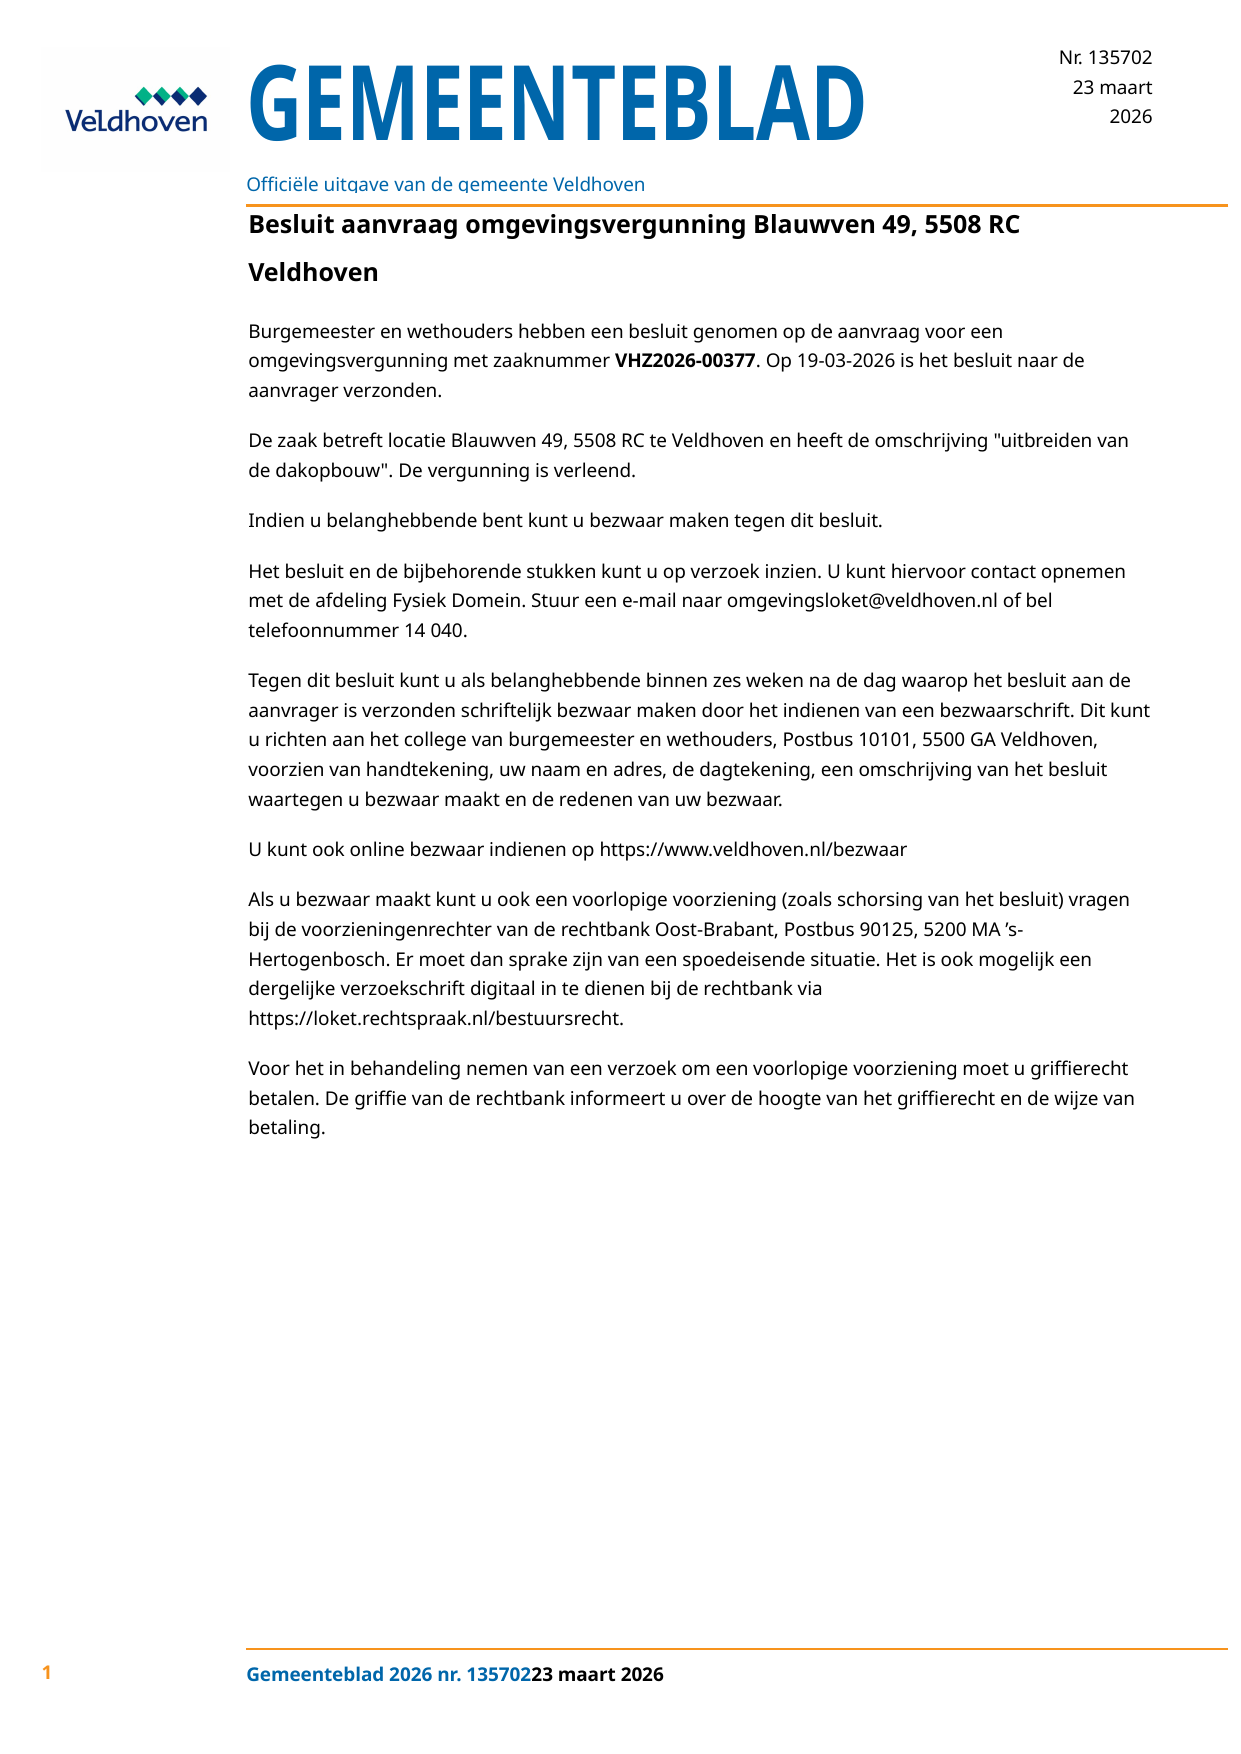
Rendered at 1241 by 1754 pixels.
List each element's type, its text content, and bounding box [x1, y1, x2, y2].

text U kunt ook online bezwaar indienen op https://www.veldhoven.nl/bezwaar [248, 836, 1152, 862]
text Voor het in behandeling nemen van een verzoek om een voorlopige voorziening moet u griffierecht betalen. De griffie van de rechtbank informeert u over de hoogte van het griffierecht en de wijze van betaling. [248, 1055, 1152, 1140]
text Indien u belanghebbende bent kunt u bezwaar maken tegen dit besluit. [248, 507, 1152, 533]
text Besluit aanvraag omgevingsvergunning Blauwven 49, 5508 RC Veldhoven [248, 207, 1152, 288]
picture [41, 47, 231, 172]
text Tegen dit besluit kunt u als belanghebbende binnen zes weken na de dag waarop het besluit aan de aanvrager is verzonden schriftelijk bezwaar maken door het indienen van een bezwaarschrift. Dit kunt u richten aan het college van burgemeester en wethouders, Postbus 10101, 5500 GA Veldhoven, voorzien van handtekening, uw naam en adres, de dagtekening, een omschrijving van het besluit waartegen u bezwaar maakt en de redenen van uw bezwaar. [248, 667, 1152, 812]
text Burgemeester en wethouders hebben een besluit genomen op de aanvraag voor een omgevingsvergunning met zaaknummer VHZ2026-00377. Op 19-03-2026 is het besluit naar de aanvrager verzonden. [248, 318, 1152, 403]
text Het besluit en de bijbehorende stukken kunt u op verzoek inzien. U kunt hiervoor contact opnemen met de afdeling Fysiek Domein. Stuur een e-mail naar omgevingsloket@veldhoven.nl of bel telefoonnummer 14 040. [248, 558, 1152, 643]
text De zaak betreft locatie Blauwven 49, 5508 RC te Veldhoven en heeft de omschrijving "uitbreiden van de dakopbouw". De vergunning is verleend. [248, 427, 1152, 483]
text Als u bezwaar maakt kunt u ook een voorlopige voorziening (zoals schorsing van het besluit) vragen bij de voorzieningenrechter van de rechtbank Oost-Brabant, Postbus 90125, 5200 MA ’s-Hertogenbosch. Er moet dan sprake zijn van een spoedeisende situatie. Het is ook mogelijk een dergelijke verzoekschrift digitaal in te dienen bij de rechtbank via https://loket.rechtspraak.nl/bestuursrecht. [248, 887, 1152, 1031]
